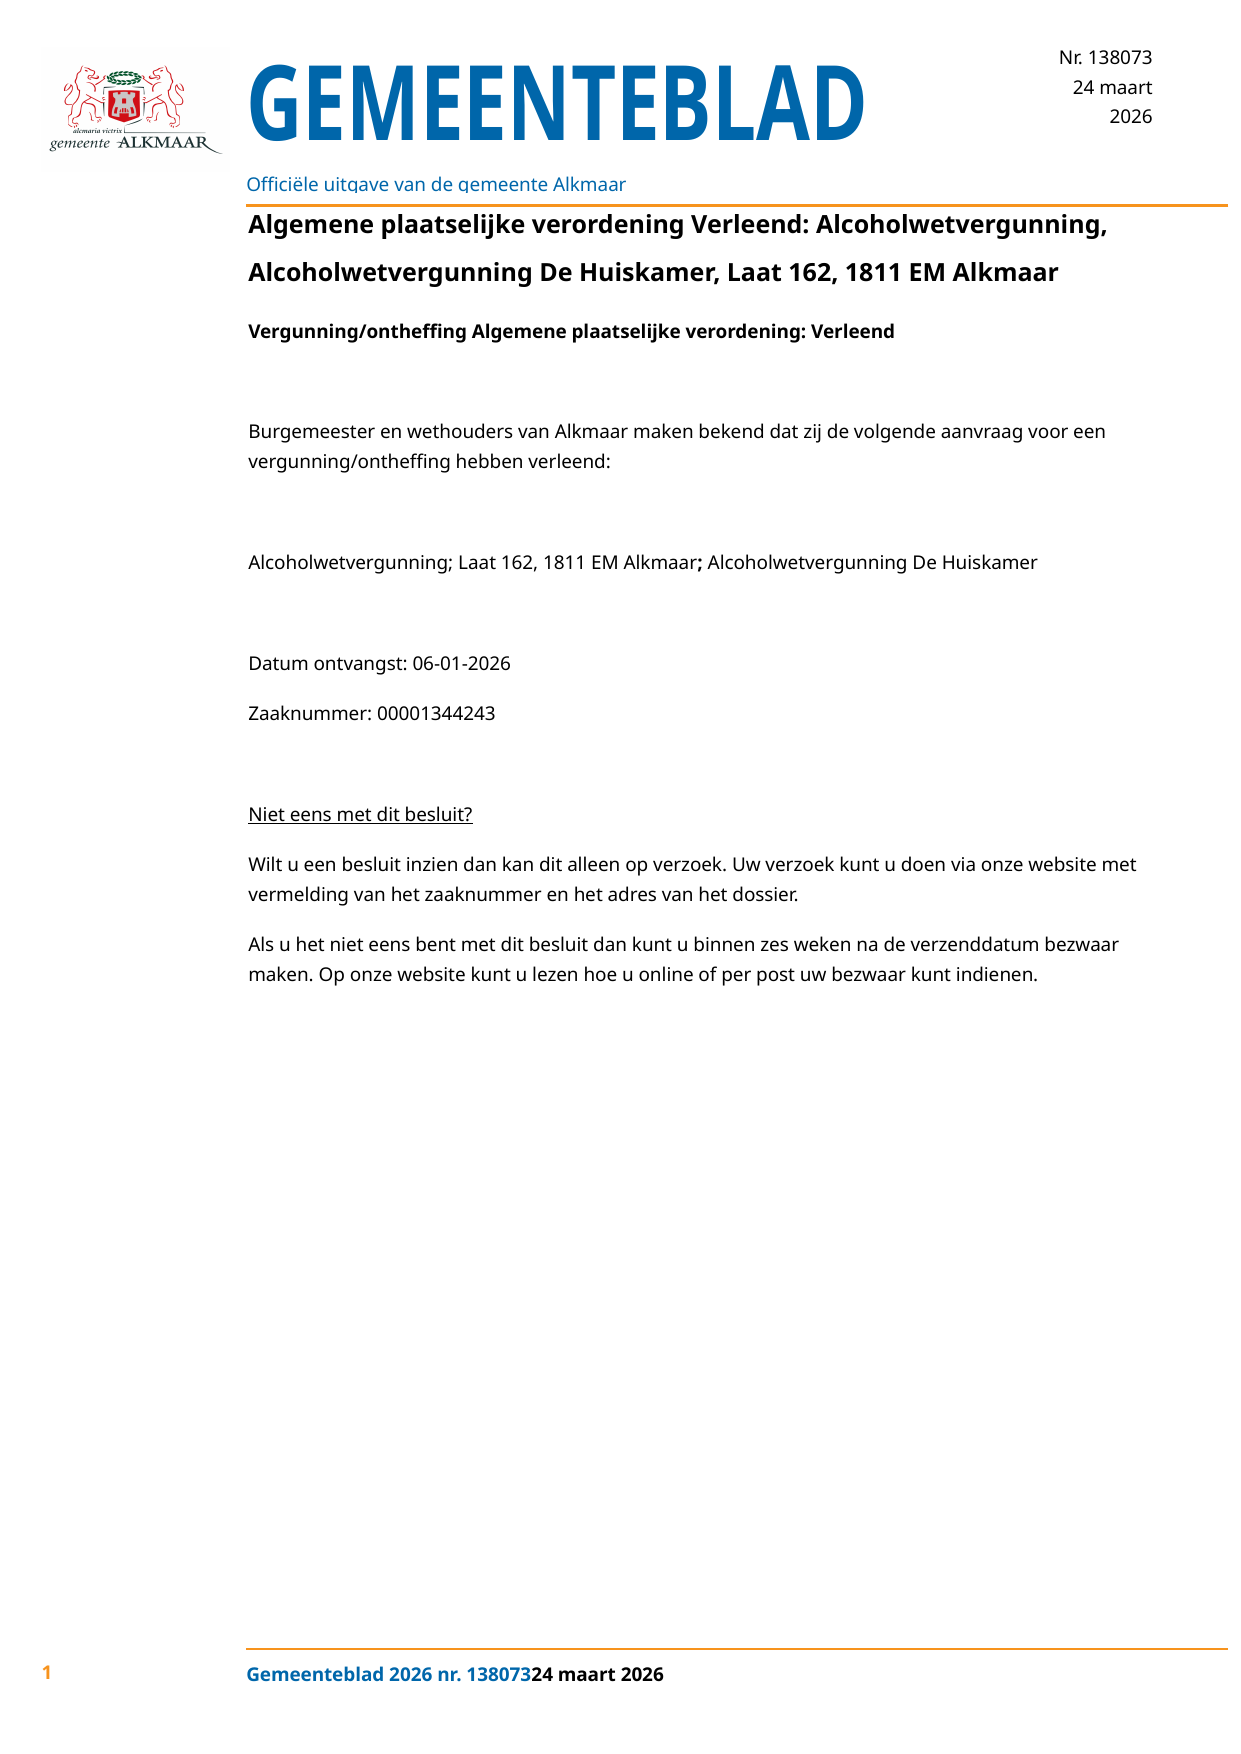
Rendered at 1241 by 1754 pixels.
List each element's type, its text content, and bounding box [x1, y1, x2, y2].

text Algemene plaatselijke verordening Verleend: Alcoholwetvergunning, Alcoholwetvergunning De Huiskamer, Laat 162, 1811 EM Alkmaar [248, 207, 1152, 288]
text Vergunning/ontheffing Algemene plaatselijke verordening: Verleend [248, 318, 1152, 344]
text Burgemeester en wethouders van Alkmaar maken bekend dat zij de volgende aanvraag voor een vergunning/ontheffing hebben verleend: [248, 419, 1152, 474]
text Wilt u een besluit inzien dan kan dit alleen op verzoek. Uw verzoek kunt u doen via onze website met vermelding van het zaaknummer en het adres van het dossier. [248, 852, 1152, 907]
text Alcoholwetvergunning; Laat 162, 1811 EM Alkmaar; Alcoholwetvergunning De Huiskamer [248, 549, 1152, 575]
text Datum ontvangst: 06-01-2026 [248, 650, 1152, 676]
text Als u het niet eens bent met dit besluit dan kunt u binnen zes weken na de verzenddatum bezwaar maken. Op onze website kunt u lezen hoe u online of per post uw bezwaar kunt indienen. [248, 932, 1152, 987]
text Zaaknummer: 00001344243 [248, 700, 1152, 726]
text Niet eens met dit besluit? [248, 801, 1152, 827]
picture [41, 47, 231, 172]
